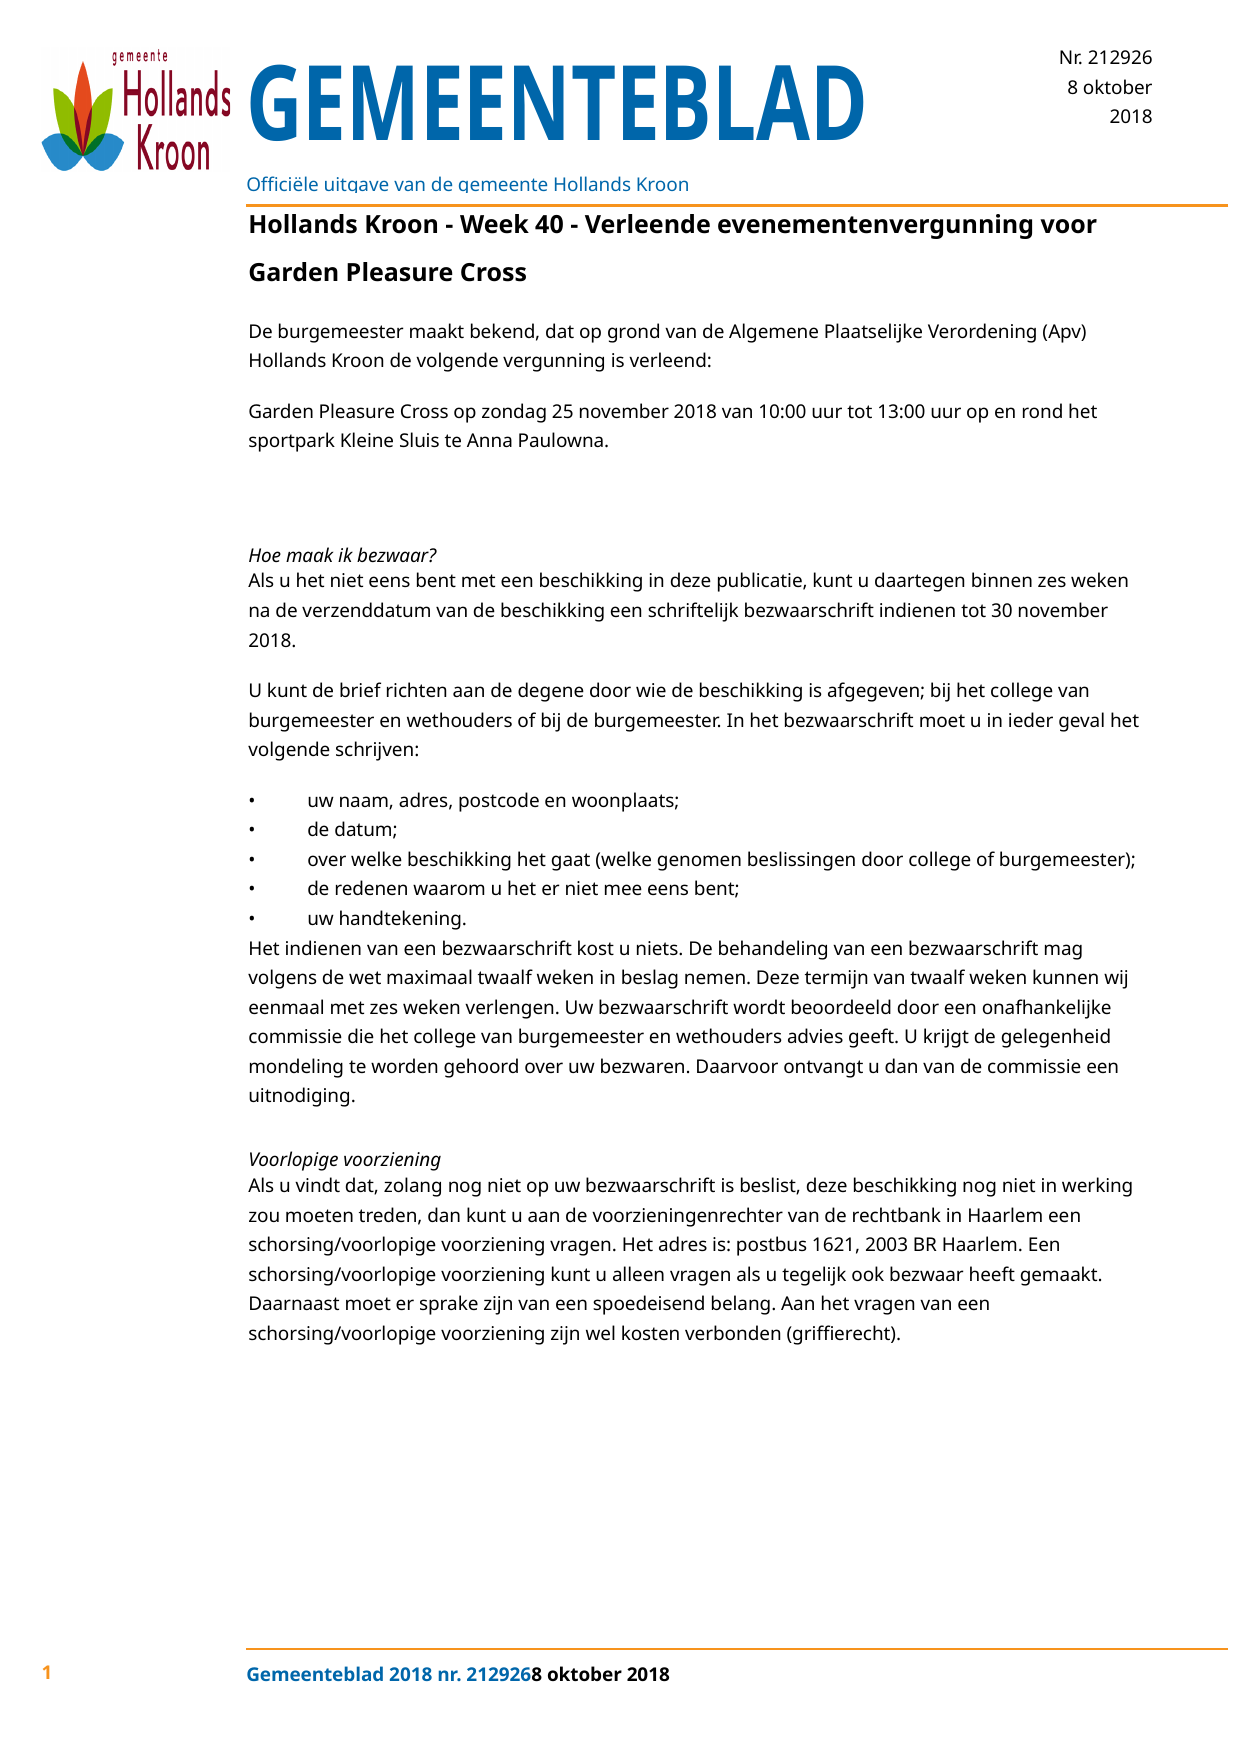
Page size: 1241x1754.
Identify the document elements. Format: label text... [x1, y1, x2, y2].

picture [41, 47, 231, 172]
text Hoe maak ik bezwaar? [248, 542, 1152, 568]
text Hollands Kroon - Week 40 - Verleende evenementenvergunning voor Garden Pleasure Cross [248, 207, 1152, 288]
text De burgemeester maakt bekend, dat op grond van de Algemene Plaatselijke Verordening (Apv) Hollands Kroon de volgende vergunning is verleend: [248, 318, 1152, 373]
text U kunt de brief richten aan de degene door wie de beschikking is afgegeven; bij het college van burgemeester en wethouders of bij de burgemeester. In het bezwaarschrift moet u in ieder geval het volgende schrijven: [248, 677, 1152, 762]
list over welke beschikking het gaat (welke genomen beslissingen door college of burgemeester); [248, 846, 1152, 872]
list de redenen waarom u het er niet mee eens bent; [248, 876, 1152, 901]
text Als u vindt dat, zolang nog niet op uw bezwaarschrift is beslist, deze beschikking nog niet in werking zou moeten treden, dan kunt u aan de voorzieningenrechter van de rechtbank in Haarlem een schorsing/voorlopige voorziening vragen. Het adres is: postbus 1621, 2003 BR Haarlem. Een schorsing/voorlopige voorziening kunt u alleen vragen als u tegelijk ook bezwaar heeft gemaakt. Daarnaast moet er sprake zijn van een spoedeisend belang. Aan het vragen van een schorsing/voorlopige voorziening zijn wel kosten verbonden (griffierecht). [248, 1172, 1152, 1346]
list uw naam, adres, postcode en woonplaats; [248, 787, 1152, 812]
text Het indienen van een bezwaarschrift kost u niets. De behandeling van een bezwaarschrift mag volgens de wet maximaal twaalf weken in beslag nemen. Deze termijn van twaalf weken kunnen wij eenmaal met zes weken verlengen. Uw bezwaarschrift wordt beoordeeld door een onafhankelijke commissie die het college van burgemeester en wethouders advies geeft. U krijgt de gelegenheid mondeling te worden gehoord over uw bezwaren. Daarvoor ontvangt u dan van de commissie een uitnodiging. [248, 935, 1152, 1108]
text Voorlopige voorziening [248, 1147, 1152, 1172]
text Als u het niet eens bent met een beschikking in deze publicatie, kunt u daartegen binnen zes weken na de verzenddatum van de beschikking een schriftelijk bezwaarschrift indienen tot 30 november 2018. [248, 568, 1152, 652]
list uw handtekening. [248, 905, 1152, 931]
text Garden Pleasure Cross op zondag 25 november 2018 van 10:00 uur tot 13:00 uur op en rond het sportpark Kleine Sluis te Anna Paulowna. [248, 398, 1152, 453]
list de datum; [248, 816, 1152, 842]
